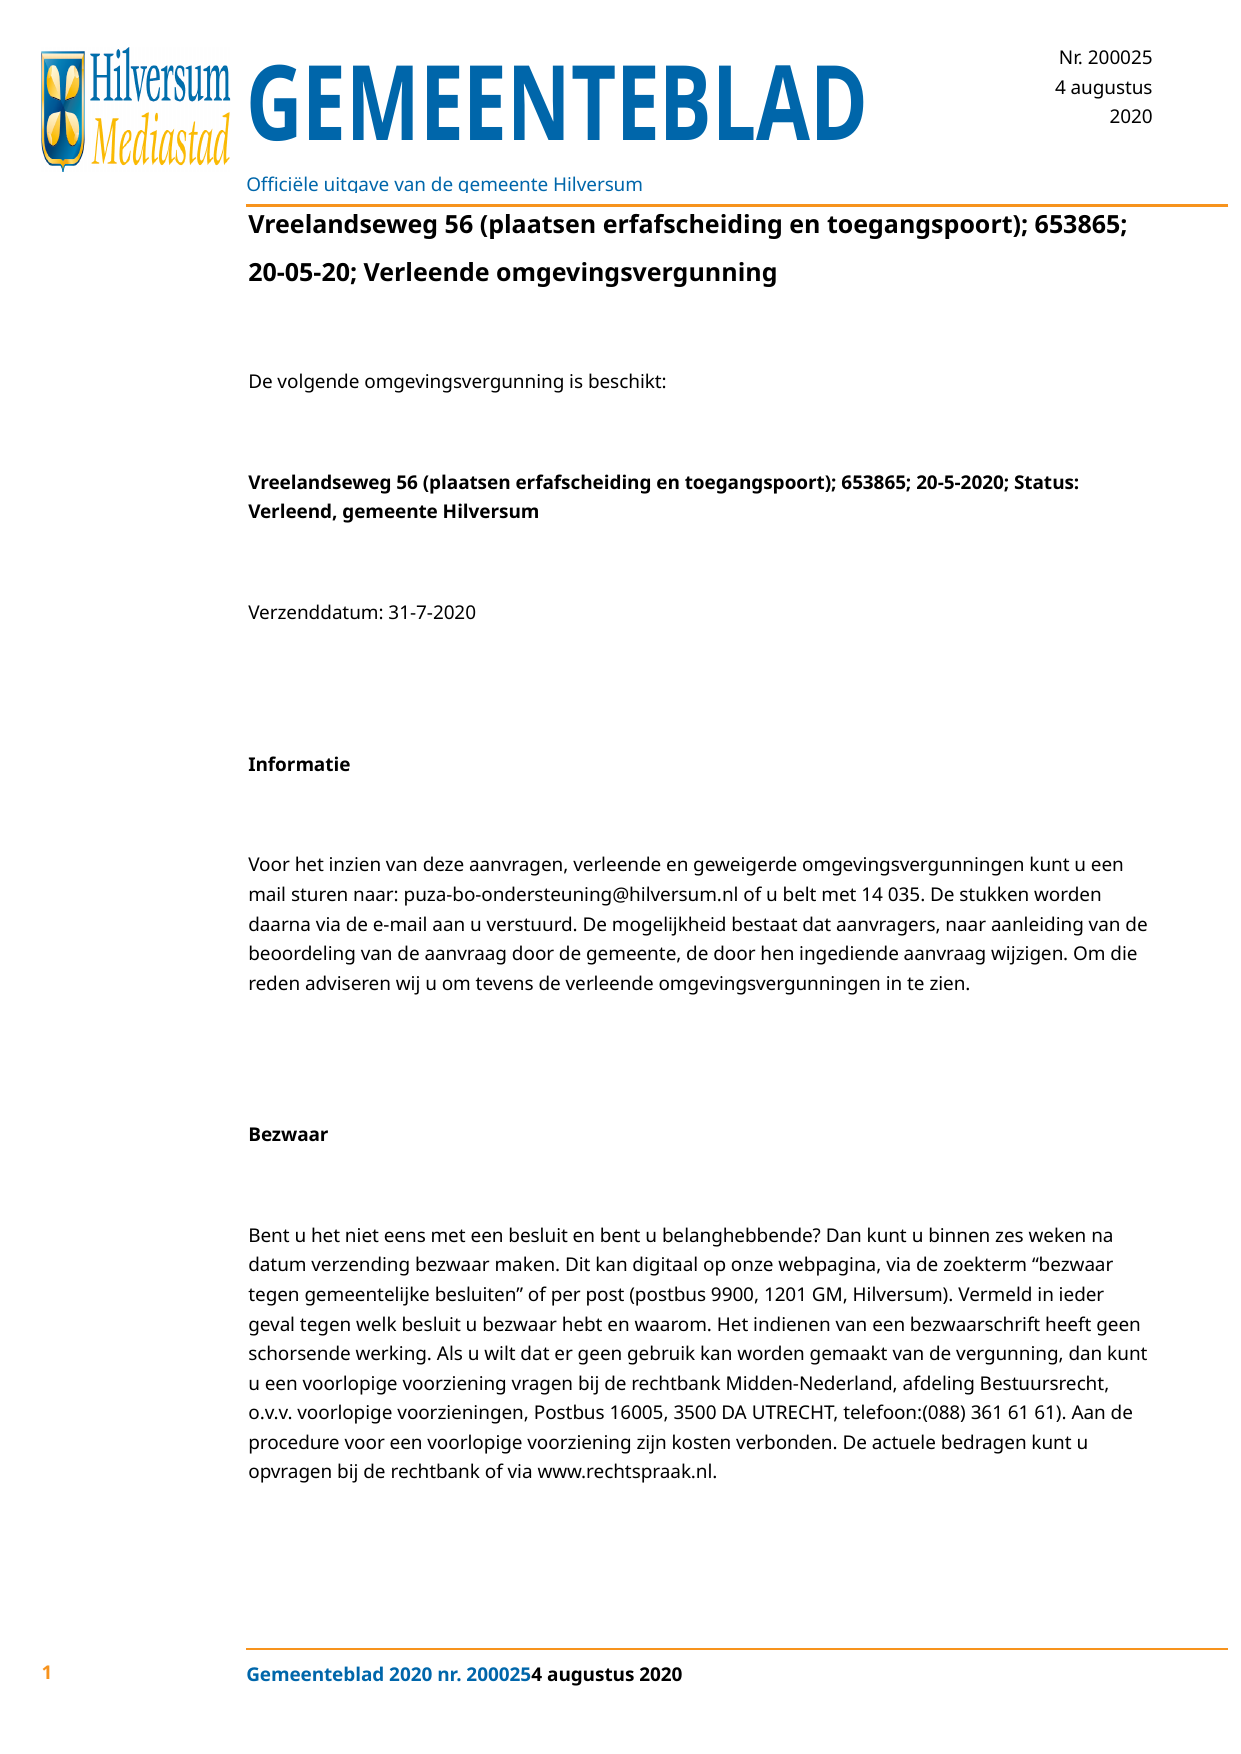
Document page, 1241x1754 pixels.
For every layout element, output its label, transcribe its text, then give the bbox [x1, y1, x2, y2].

text De volgende omgevingsvergunning is beschikt: [248, 368, 1152, 394]
text Vreelandseweg 56 (plaatsen erfafscheiding en toegangspoort); 653865; 20-05-20; Verleende omgevingsvergunning [248, 207, 1152, 288]
text Voor het inzien van deze aanvragen, verleende en geweigerde omgevingsvergunningen kunt u een mail sturen naar: puza-bo-ondersteuning@hilversum.nl of u belt met 14 035. De stukken worden daarna via de e-mail aan u verstuurd. De mogelijkheid bestaat dat aanvragers, naar aanleiding van de beoordeling van de aanvraag door de gemeente, de door hen ingediende aanvraag wijzigen. Om die reden adviseren wij u om tevens de verleende omgevingsvergunningen in te zien. [248, 852, 1152, 996]
text Vreelandseweg 56 (plaatsen erfafscheiding en toegangspoort); 653865; 20-5-2020; Status: Verleend, gemeente Hilversum [248, 469, 1152, 524]
text Bent u het niet eens met een besluit en bent u belanghebbende? Dan kunt u binnen zes weken na datum verzending bezwaar maken. Dit kan digitaal op onze webpagina, via de zoekterm “bezwaar tegen gemeentelijke besluiten” of per post (postbus 9900, 1201 GM, Hilversum). Vermeld in ieder geval tegen welk besluit u bezwaar hebt en waarom. Het indienen van een bezwaarschrift heeft geen schorsende werking. Als u wilt dat er geen gebruik kan worden gemaakt van de vergunning, dan kunt u een voorlopige voorziening vragen bij de rechtbank Midden-Nederland, afdeling Bestuursrecht, o.v.v. voorlopige voorzieningen, Postbus 16005, 3500 DA UTRECHT, telefoon:(088) 361 61 61). Aan de procedure voor een voorlopige voorziening zijn kosten verbonden. De actuele bedragen kunt u opvragen bij de rechtbank of via www.rechtspraak.nl. [248, 1222, 1152, 1484]
text Verzenddatum: 31-7-2020 [248, 599, 1152, 625]
text Informatie [248, 751, 1152, 777]
picture [41, 47, 231, 172]
text Bezwaar [248, 1121, 1152, 1147]
